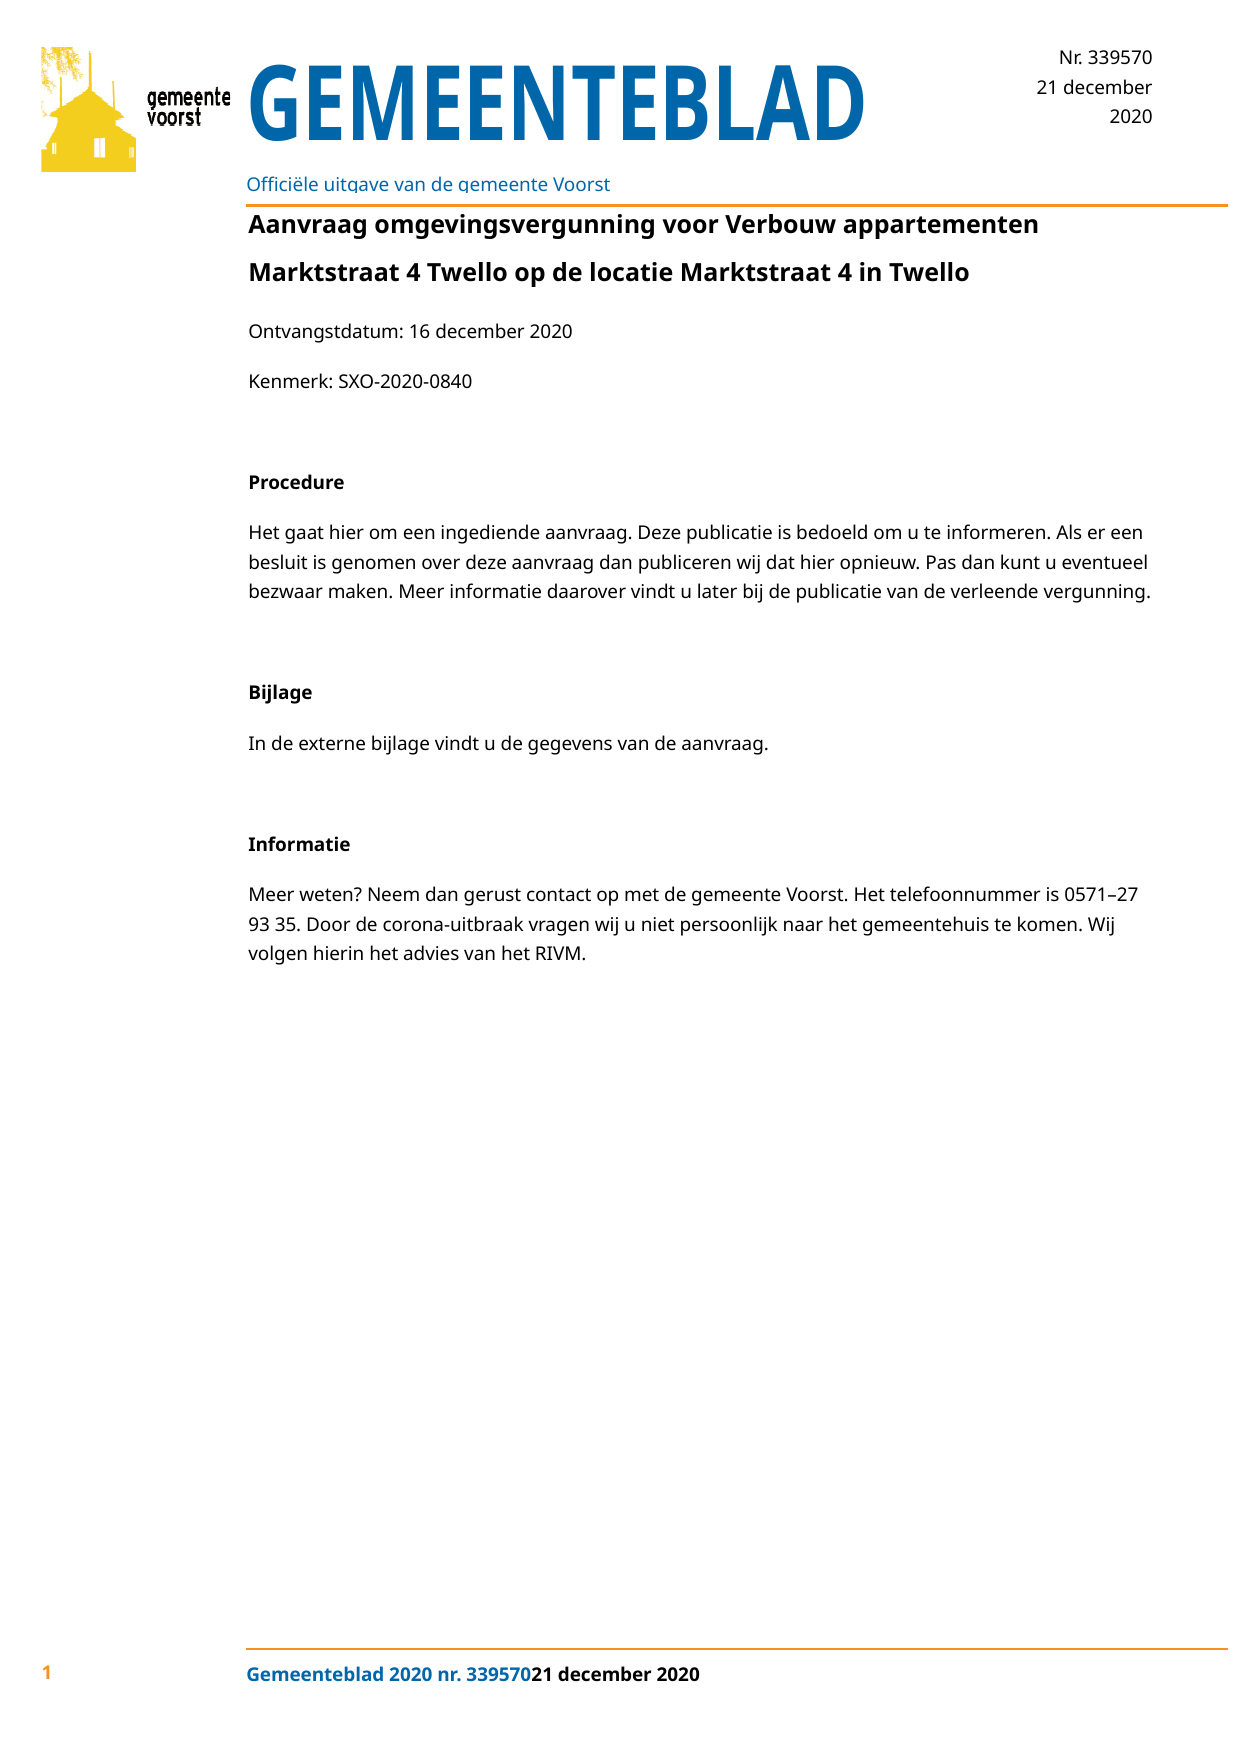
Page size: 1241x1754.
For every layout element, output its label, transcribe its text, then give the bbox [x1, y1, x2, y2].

text Het gaat hier om een ingediende aanvraag. Deze publicatie is bedoeld om u te informeren. Als er een besluit is genomen over deze aanvraag dan publiceren wij dat hier opnieuw. Pas dan kunt u eventueel bezwaar maken. Meer informatie daarover vindt u later bij de publicatie van de verleende vergunning. [248, 519, 1152, 604]
text Procedure [248, 469, 1152, 495]
text Bijlage [248, 679, 1152, 705]
text Kenmerk: SXO-2020-0840 [248, 368, 1152, 394]
picture [41, 47, 231, 172]
text Meer weten? Neem dan gerust contact op met de gemeente Voorst. Het telefoonnummer is 0571–27 93 35. Door de corona-uitbraak vragen wij u niet persoonlijk naar het gemeentehuis te komen. Wij volgen hierin het advies van het RIVM. [248, 881, 1152, 966]
text In de externe bijlage vindt u de gegevens van de aanvraag. [248, 730, 1152, 756]
text Ontvangstdatum: 16 december 2020 [248, 318, 1152, 344]
text Informatie [248, 831, 1152, 857]
text Aanvraag omgevingsvergunning voor Verbouw appartementen Marktstraat 4 Twello op de locatie Marktstraat 4 in Twello [248, 207, 1152, 288]
